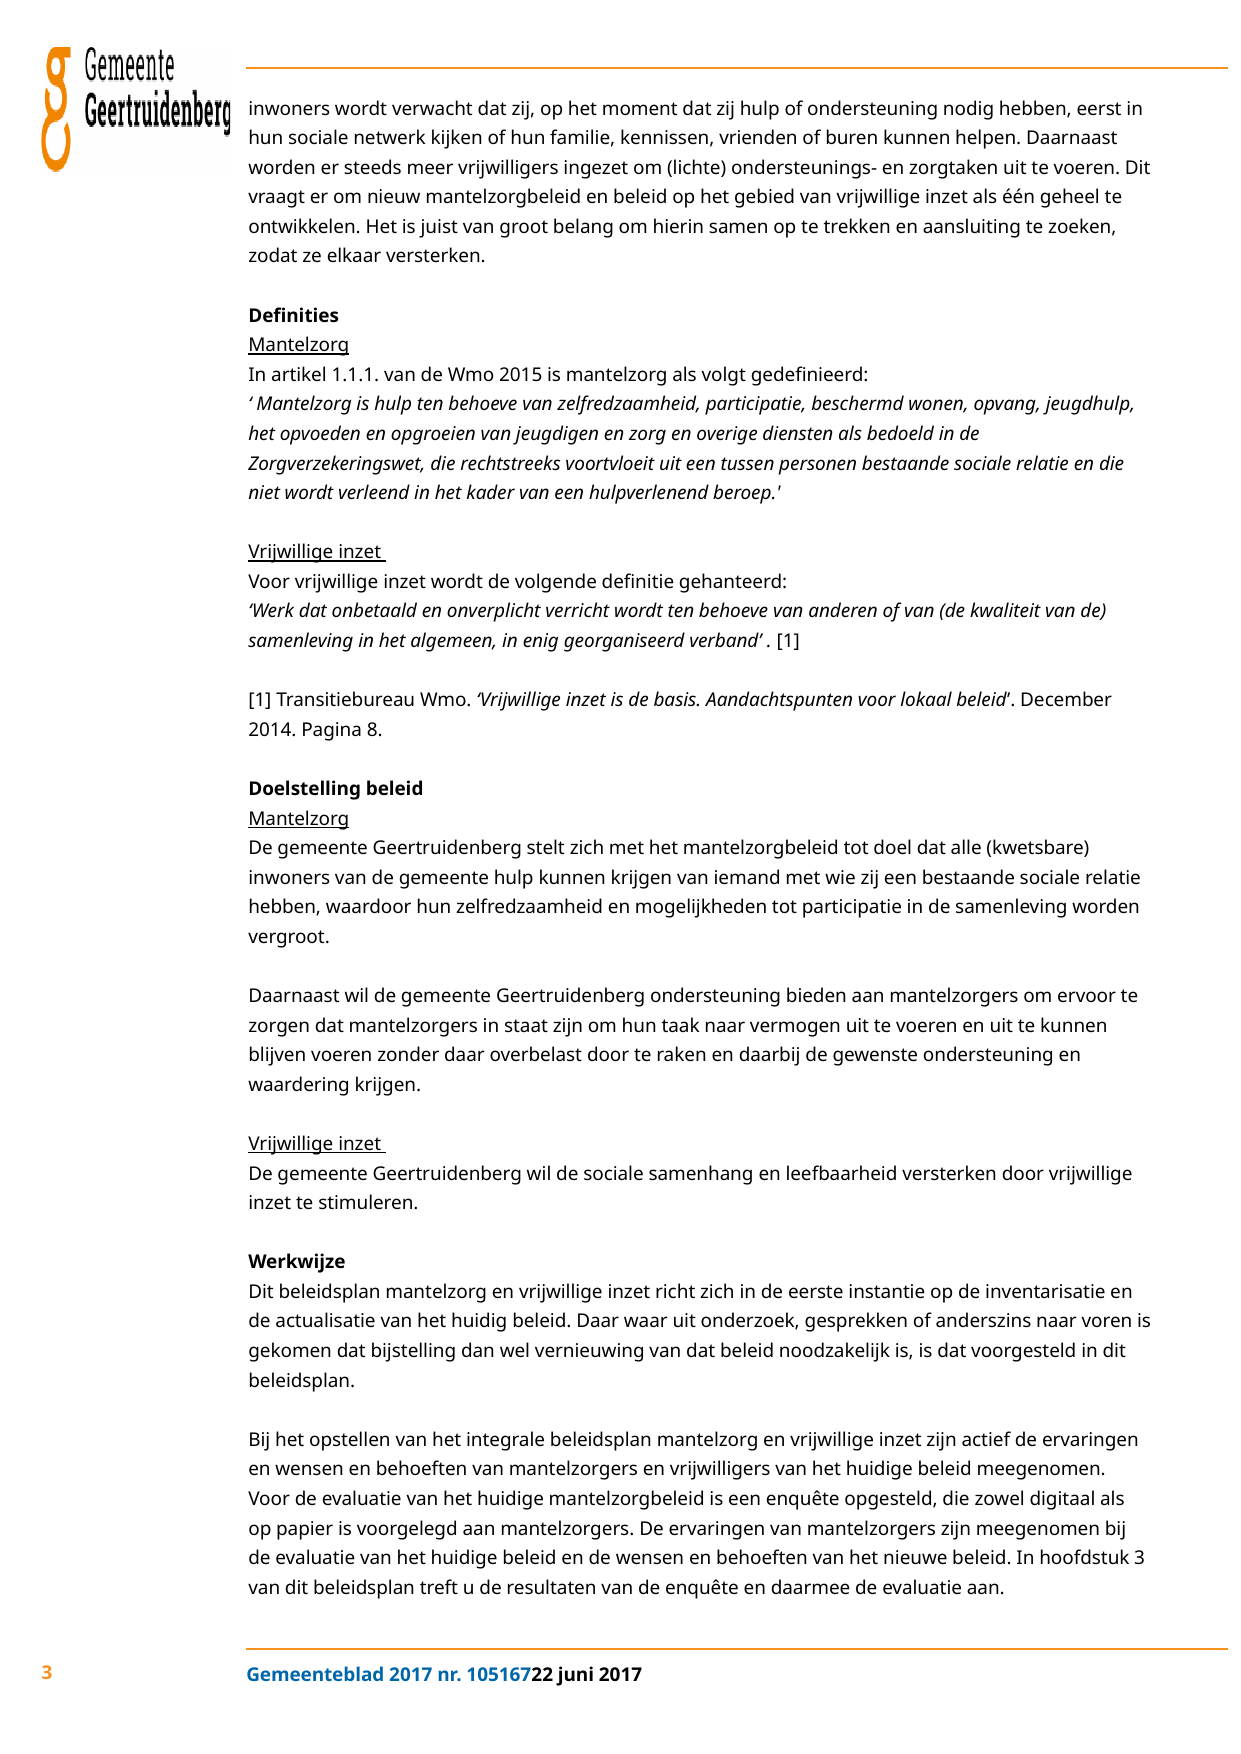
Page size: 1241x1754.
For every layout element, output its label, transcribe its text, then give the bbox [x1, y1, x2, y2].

text Dit beleidsplan mantelzorg en vrijwillige inzet richt zich in de eerste instantie op de inventarisatie en de actualisatie van het huidig beleid. Daar waar uit onderzoek, gesprekken of anderszins naar voren is gekomen dat bijstelling dan wel vernieuwing van dat beleid noodzakelijk is, is dat voorgesteld in dit beleidsplan. [248, 1278, 1152, 1393]
text ‘ Mantelzorg is hulp ten behoeve van zelfredzaamheid, participatie, beschermd wonen, opvang, jeugdhulp, het opvoeden en opgroeien van jeugdigen en zorg en overige diensten als bedoeld in de Zorgverzekeringswet, die rechtstreeks voortvloeit uit een tussen personen bestaande sociale relatie en die niet wordt verleend in het kader van een hulpverlenend beroep.' [248, 391, 1152, 505]
text Vrijwillige inzet [248, 1130, 1152, 1156]
text Mantelzorg [248, 331, 1152, 357]
text De gemeente Geertruidenberg stelt zich met het mantelzorgbeleid tot doel dat alle (kwetsbare) inwoners van de gemeente hulp kunnen krijgen van iemand met wie zij een bestaande sociale relatie hebben, waardoor hun zelfredzaamheid en mogelijkheden tot participatie in de samenleving worden vergroot. [248, 834, 1152, 949]
text inwoners wordt verwacht dat zij, op het moment dat zij hulp of ondersteuning nodig hebben, eerst in hun sociale netwerk kijken of hun familie, kennissen, vrienden of buren kunnen helpen. Daarnaast worden er steeds meer vrijwilligers ingezet om (lichte) ondersteunings- en zorgtaken uit te voeren. Dit vraagt er om nieuw mantelzorgbeleid en beleid op het gebied van vrijwillige inzet als één geheel te ontwikkelen. Het is juist van groot belang om hierin samen op te trekken en aansluiting te zoeken, zodat ze elkaar versterken. [248, 95, 1152, 268]
text ‘Werk dat onbetaald en onverplicht verricht wordt ten behoeve van anderen of van (de kwaliteit van de) samenleving in het algemeen, in enig georganiseerd verband’ . [1] [248, 598, 1152, 653]
text Definities [248, 302, 1152, 328]
text Voor vrijwillige inzet wordt de volgende definitie gehanteerd: [248, 568, 1152, 594]
text Vrijwillige inzet [248, 538, 1152, 564]
text Bij het opstellen van het integrale beleidsplan mantelzorg en vrijwillige inzet zijn actief de ervaringen en wensen en behoeften van mantelzorgers en vrijwilligers van het huidige beleid meegenomen. Voor de evaluatie van het huidige mantelzorgbeleid is een enquête opgesteld, die zowel digitaal als op papier is voorgelegd aan mantelzorgers. De ervaringen van mantelzorgers zijn meegenomen bij de evaluatie van het huidige beleid en de wensen en behoeften van het nieuwe beleid. In hoofdstuk 3 van dit beleidsplan treft u de resultaten van de enquête en daarmee de evaluatie aan. [248, 1426, 1152, 1600]
text De gemeente Geertruidenberg wil de sociale samenhang en leefbaarheid versterken door vrijwillige inzet te stimuleren. [248, 1160, 1152, 1215]
text Mantelzorg [248, 805, 1152, 831]
text [1] Transitiebureau Wmo. ‘Vrijwillige inzet is de basis. Aandachtspunten voor lokaal beleid’. December 2014. Pagina 8. [248, 686, 1152, 742]
text In artikel 1.1.1. van de Wmo 2015 is mantelzorg als volgt gedefinieerd: [248, 361, 1152, 387]
text Doelstelling beleid [248, 775, 1152, 801]
text Werkwijze [248, 1248, 1152, 1274]
picture [41, 47, 231, 172]
text Daarnaast wil de gemeente Geertruidenberg ondersteuning bieden aan mantelzorgers om ervoor te zorgen dat mantelzorgers in staat zijn om hun taak naar vermogen uit te voeren en uit te kunnen blijven voeren zonder daar overbelast door te raken en daarbij de gewenste ondersteuning en waardering krijgen. [248, 982, 1152, 1097]
